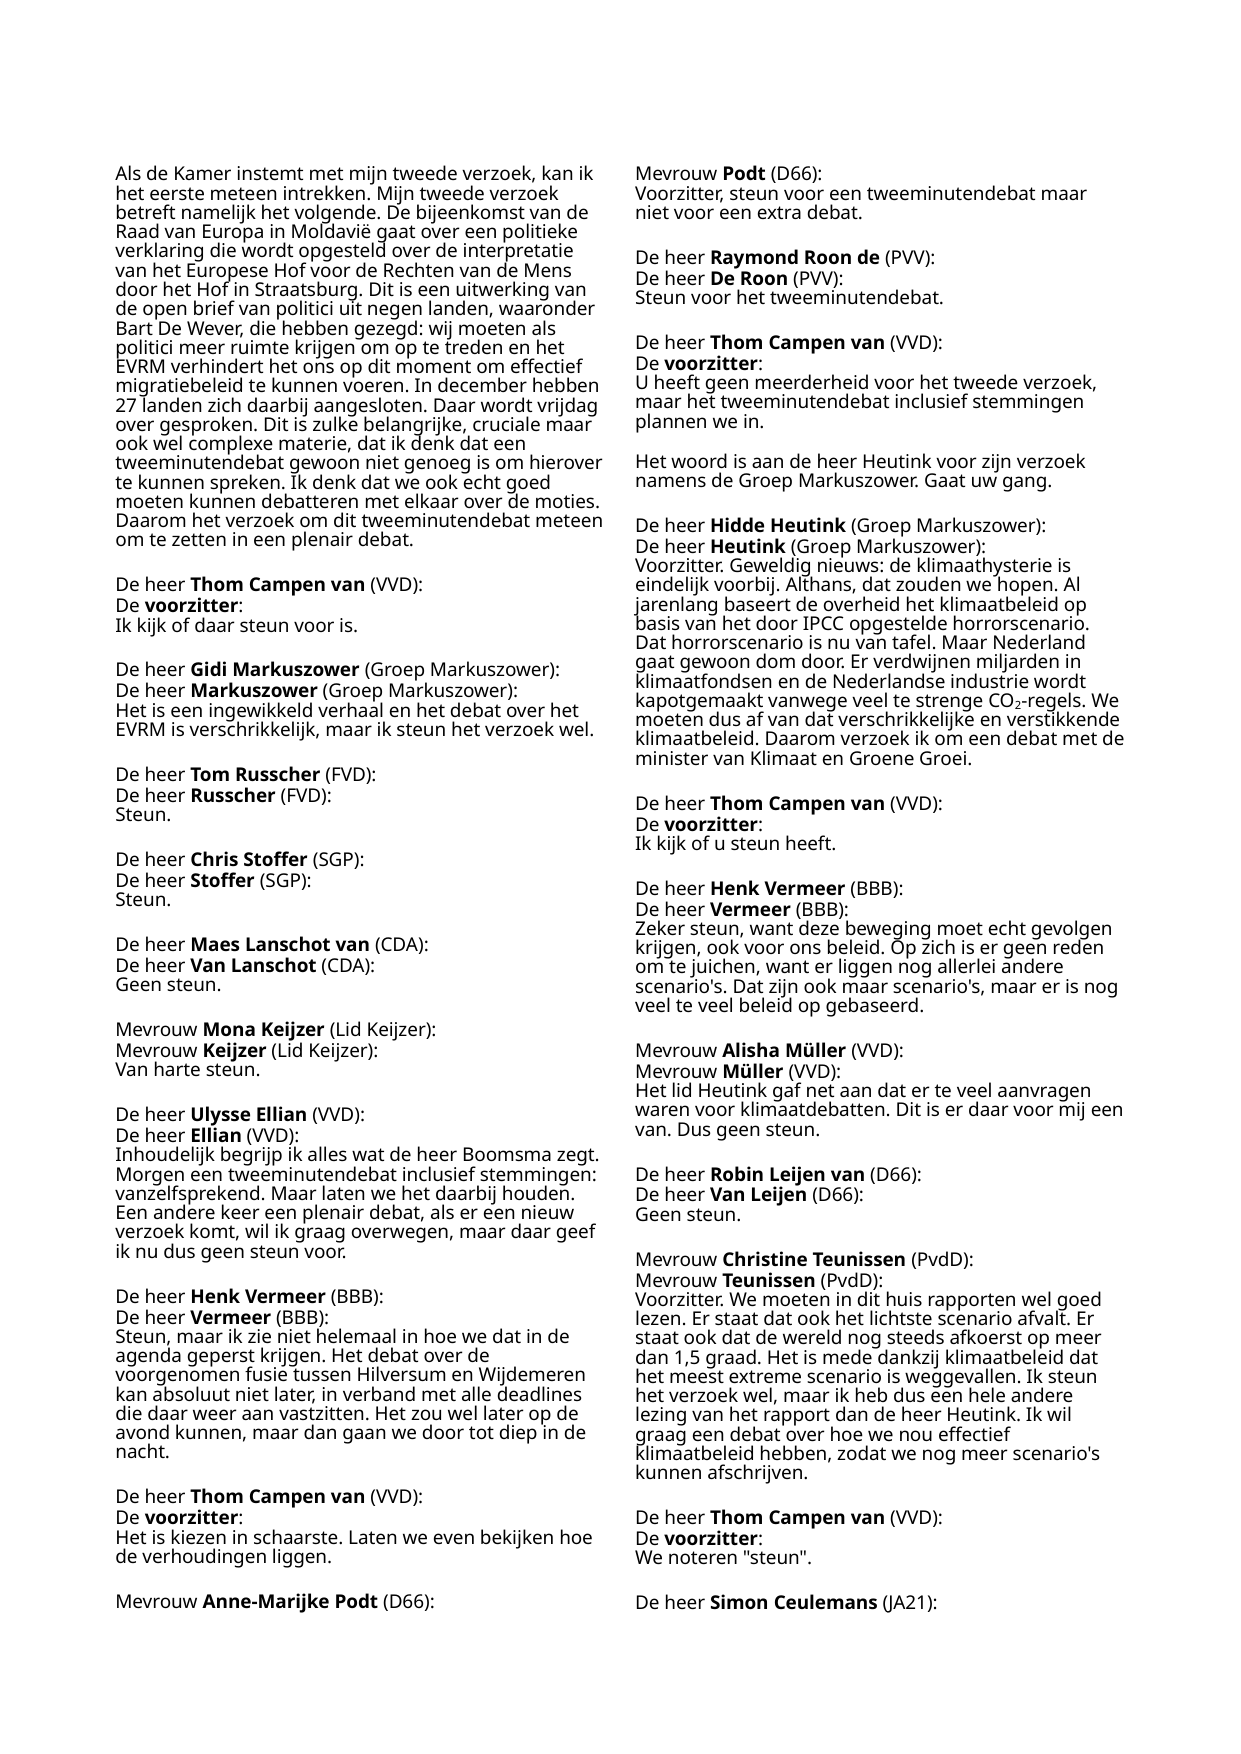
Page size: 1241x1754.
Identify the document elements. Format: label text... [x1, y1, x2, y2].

text De voorzitter: [635, 816, 1125, 835]
text Mevrouw Alisha Müller (VVD): [635, 1037, 1125, 1063]
text De voorzitter: [115, 1509, 605, 1529]
text Geen steun. [635, 1206, 1125, 1225]
text De heer Markuszower (Groep Markuszower): [115, 682, 605, 702]
text Het woord is aan de heer Heutink voor zijn verzoek namens de Groep Markuszower. Gaat uw gang. [635, 453, 1125, 491]
text De heer Thom Campen van (VVD): [115, 572, 605, 597]
text Mevrouw Christine Teunissen (PvdD): [635, 1246, 1125, 1272]
text Geen steun. [115, 976, 605, 996]
text Ik kijk of daar steun voor is. [115, 617, 605, 636]
text De heer Ellian (VVD): [115, 1127, 605, 1146]
text De heer Thom Campen van (VVD): [635, 1504, 1125, 1530]
text Steun voor het tweeminutendebat. [635, 289, 1125, 308]
text De heer Raymond Roon de (PVV): [635, 244, 1125, 270]
text De heer Van Leijen (D66): [635, 1186, 1125, 1206]
text De heer Chris Stoffer (SGP): [115, 846, 605, 872]
text Zeker steun, want deze beweging moet echt gevolgen krijgen, ook voor ons beleid. Op zich is er geen reden om te juichen, want er liggen nog allerlei andere scenario's. Dat zijn ook maar scenario's, maar er is nog veel te veel beleid op gebaseerd. [635, 920, 1125, 1016]
text Mevrouw Podt (D66): [635, 165, 1125, 184]
text Als de Kamer instemt met mijn tweede verzoek, kan ik het eerste meteen intrekken. Mijn tweede verzoek betreft namelijk het volgende. De bijeenkomst van de Raad van Europa in Moldavië gaat over een politieke verklaring die wordt opgesteld over de interpretatie van het Europese Hof voor de Rechten van de Mens door het Hof in Straatsburg. Dit is een uitwerking van de open brief van politici uit negen landen, waaronder Bart De Wever, die hebben gezegd: wij moeten als politici meer ruimte krijgen om op te treden en het EVRM verhindert het ons op dit moment om effectief migratiebeleid te kunnen voeren. In december hebben 27 landen zich daarbij aangesloten. Daar wordt vrijdag over gesproken. Dit is zulke belangrijke, cruciale maar ook wel complexe materie, dat ik denk dat een tweeminutendebat gewoon niet genoeg is om hierover te kunnen spreken. Ik denk dat we ook echt goed moeten kunnen debatteren met elkaar over de moties. Daarom het verzoek om dit tweeminutendebat meteen om te zetten in een plenair debat. [115, 165, 605, 551]
text De heer Thom Campen van (VVD): [635, 790, 1125, 816]
text De heer Robin Leijen van (D66): [635, 1161, 1125, 1186]
text De heer Hidde Heutink (Groep Markuszower): [635, 512, 1125, 538]
text Steun. [115, 806, 605, 825]
text De heer Vermeer (BBB): [635, 901, 1125, 920]
text De heer Henk Vermeer (BBB): [635, 875, 1125, 901]
text Het is een ingewikkeld verhaal en het debat over het EVRM is verschrikkelijk, maar ik steun het verzoek wel. [115, 702, 605, 740]
text De heer Maes Lanschot van (CDA): [115, 931, 605, 957]
text Mevrouw Müller (VVD): [635, 1063, 1125, 1082]
text De voorzitter: [635, 355, 1125, 374]
text De voorzitter: [115, 597, 605, 617]
text Steun. [115, 891, 605, 910]
text De heer Gidi Markuszower (Groep Markuszower): [115, 657, 605, 682]
text De heer Thom Campen van (VVD): [115, 1484, 605, 1509]
text We noteren "steun". [635, 1549, 1125, 1569]
text Voorzitter. We moeten in dit huis rapporten wel goed lezen. Er staat dat ook het lichtste scenario afvalt. Er staat ook dat de wereld nog steeds afkoerst op meer dan 1,5 graad. Het is mede dankzij klimaatbeleid dat het meest extreme scenario is weggevallen. Ik steun het verzoek wel, maar ik heb dus een hele andere lezing van het rapport dan de heer Heutink. Ik wil graag een debat over hoe we nou effectief klimaatbeleid hebben, zodat we nog meer scenario's kunnen afschrijven. [635, 1291, 1125, 1483]
text Mevrouw Anne-Marijke Podt (D66): [115, 1588, 605, 1614]
text Mevrouw Mona Keijzer (Lid Keijzer): [115, 1016, 605, 1042]
text Voorzitter. Geweldig nieuws: de klimaathysterie is eindelijk voorbij. Althans, dat zouden we hopen. Al jarenlang baseert de overheid het klimaatbeleid op basis van het door IPCC opgestelde horrorscenario. Dat horrorscenario is nu van tafel. Maar Nederland gaat gewoon dom door. Er verdwijnen miljarden in klimaatfondsen en de Nederlandse industrie wordt kapotgemaakt vanwege veel te strenge CO2-regels. We moeten dus af van dat verschrikkelijke en verstikkende klimaatbeleid. Daarom verzoek ik om een debat met de minister van Klimaat en Groene Groei. [635, 557, 1125, 769]
text Inhoudelijk begrijp ik alles wat de heer Boomsma zegt. Morgen een tweeminutendebat inclusief stemmingen: vanzelfsprekend. Maar laten we het daarbij houden. Een andere keer een plenair debat, als er een nieuw verzoek komt, wil ik graag overwegen, maar daar geef ik nu dus geen steun voor. [115, 1146, 605, 1262]
text Van harte steun. [115, 1061, 605, 1081]
text U heeft geen meerderheid voor het tweede verzoek, maar het tweeminutendebat inclusief stemmingen plannen we in. [635, 374, 1125, 432]
text Voorzitter, steun voor een tweeminutendebat maar niet voor een extra debat. [635, 184, 1125, 223]
text De voorzitter: [635, 1530, 1125, 1549]
text Ik kijk of u steun heeft. [635, 835, 1125, 854]
text De heer Heutink (Groep Markuszower): [635, 538, 1125, 557]
text De heer Simon Ceulemans (JA21): [635, 1589, 1125, 1615]
text Mevrouw Teunissen (PvdD): [635, 1272, 1125, 1291]
text De heer Van Lanschot (CDA): [115, 957, 605, 976]
text De heer Vermeer (BBB): [115, 1309, 605, 1328]
text Steun, maar ik zie niet helemaal in hoe we dat in de agenda geperst krijgen. Het debat over de voorgenomen fusie tussen Hilversum en Wijdemeren kan absoluut niet later, in verband met alle deadlines die daar weer aan vastzitten. Het zou wel later op de avond kunnen, maar dan gaan we door tot diep in de nacht. [115, 1328, 605, 1463]
text Het is kiezen in schaarste. Laten we even bekijken hoe de verhoudingen liggen. [115, 1529, 605, 1567]
text Het lid Heutink gaf net aan dat er te veel aanvragen waren voor klimaatdebatten. Dit is er daar voor mij een van. Dus geen steun. [635, 1082, 1125, 1140]
text Mevrouw Keijzer (Lid Keijzer): [115, 1042, 605, 1061]
text De heer Henk Vermeer (BBB): [115, 1283, 605, 1309]
text De heer Ulysse Ellian (VVD): [115, 1101, 605, 1127]
text De heer Tom Russcher (FVD): [115, 761, 605, 787]
text De heer Thom Campen van (VVD): [635, 329, 1125, 355]
text De heer Russcher (FVD): [115, 787, 605, 806]
text De heer Stoffer (SGP): [115, 872, 605, 891]
text De heer De Roon (PVV): [635, 270, 1125, 289]
